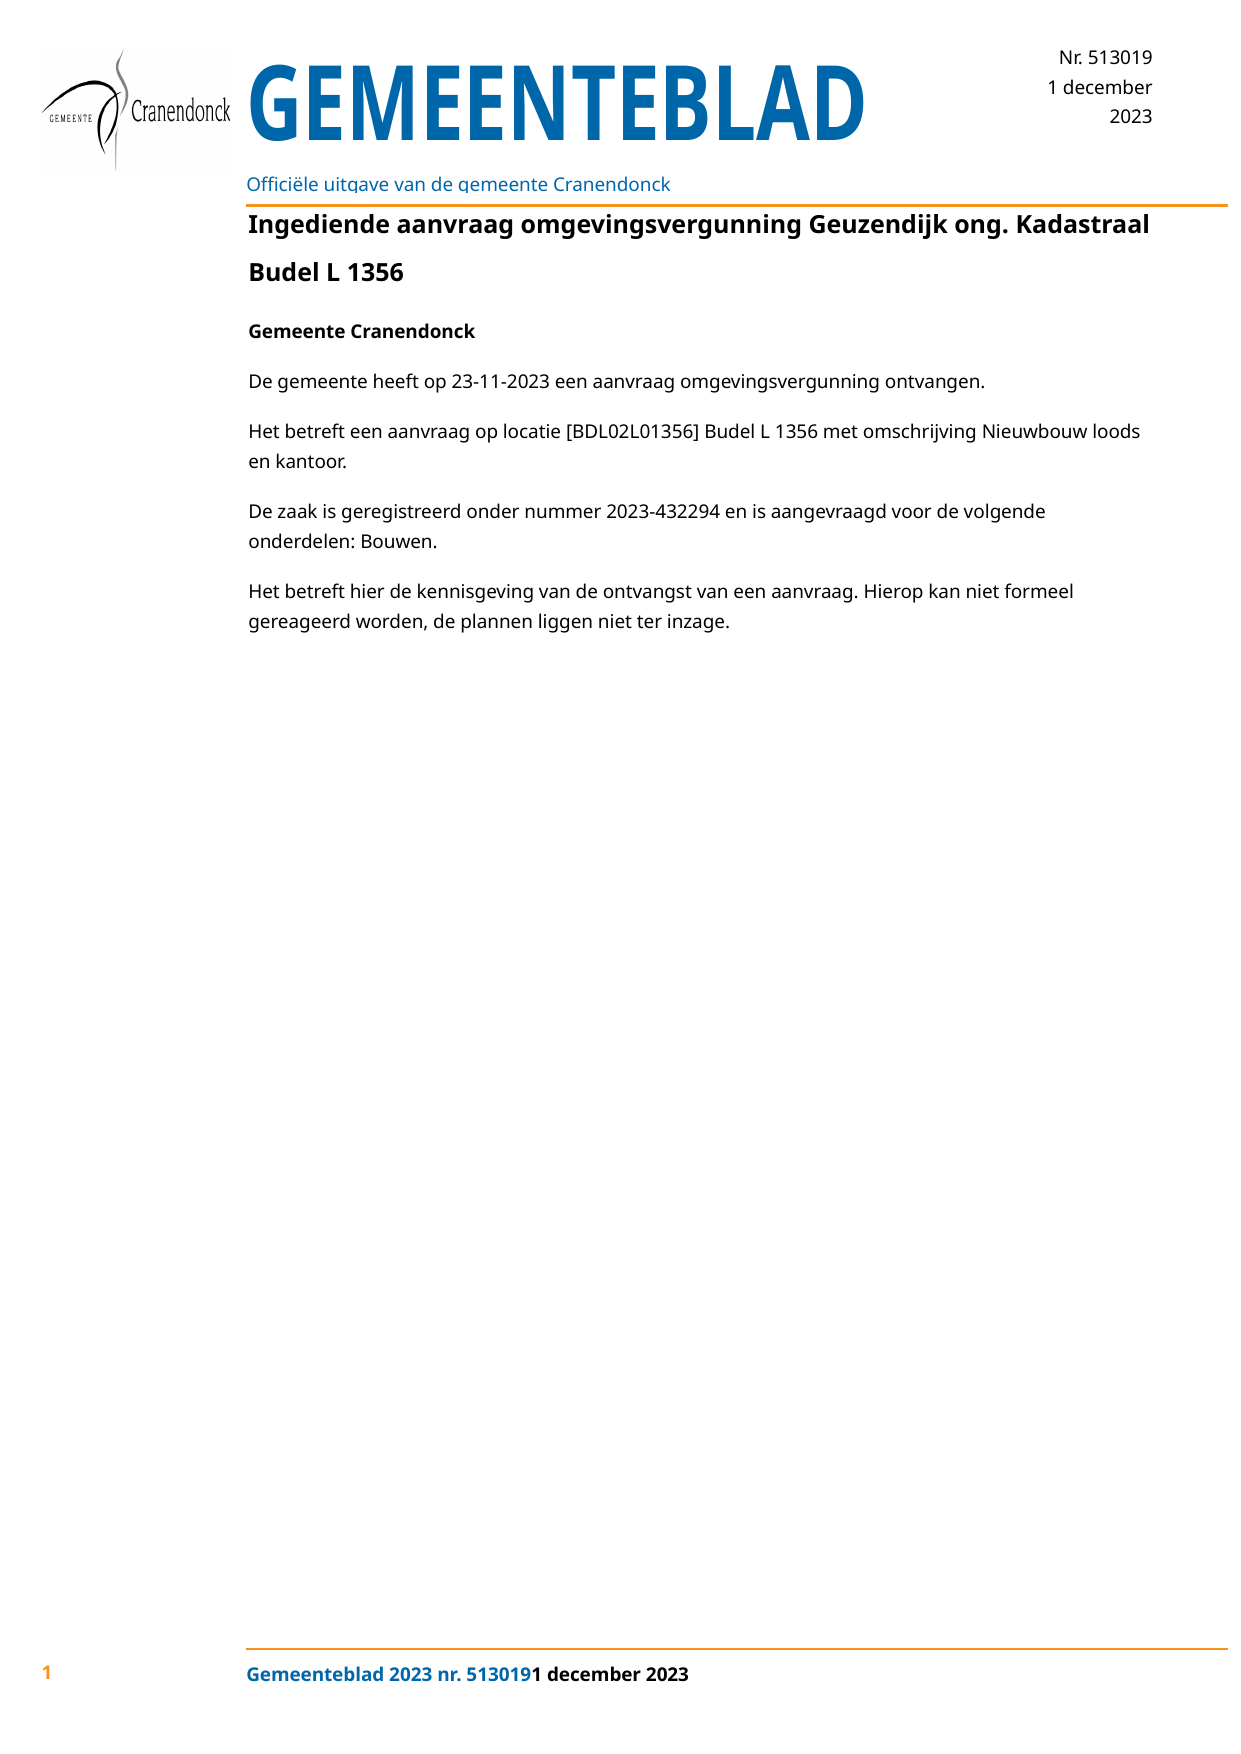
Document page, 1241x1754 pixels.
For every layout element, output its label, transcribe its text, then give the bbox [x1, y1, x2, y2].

text De zaak is geregistreerd onder nummer 2023-432294 en is aangevraagd voor de volgende onderdelen: Bouwen. [248, 499, 1152, 554]
text Het betreft een aanvraag op locatie [BDL02L01356] Budel L 1356 met omschrijving Nieuwbouw loods en kantoor. [248, 419, 1152, 474]
text De gemeente heeft op 23-11-2023 een aanvraag omgevingsvergunning ontvangen. [248, 368, 1152, 394]
text Het betreft hier de kennisgeving van de ontvangst van een aanvraag. Hierop kan niet formeel gereageerd worden, de plannen liggen niet ter inzage. [248, 579, 1152, 634]
text Ingediende aanvraag omgevingsvergunning Geuzendijk ong. Kadastraal Budel L 1356 [248, 207, 1152, 288]
text Gemeente Cranendonck [248, 318, 1152, 344]
picture [41, 47, 231, 172]
